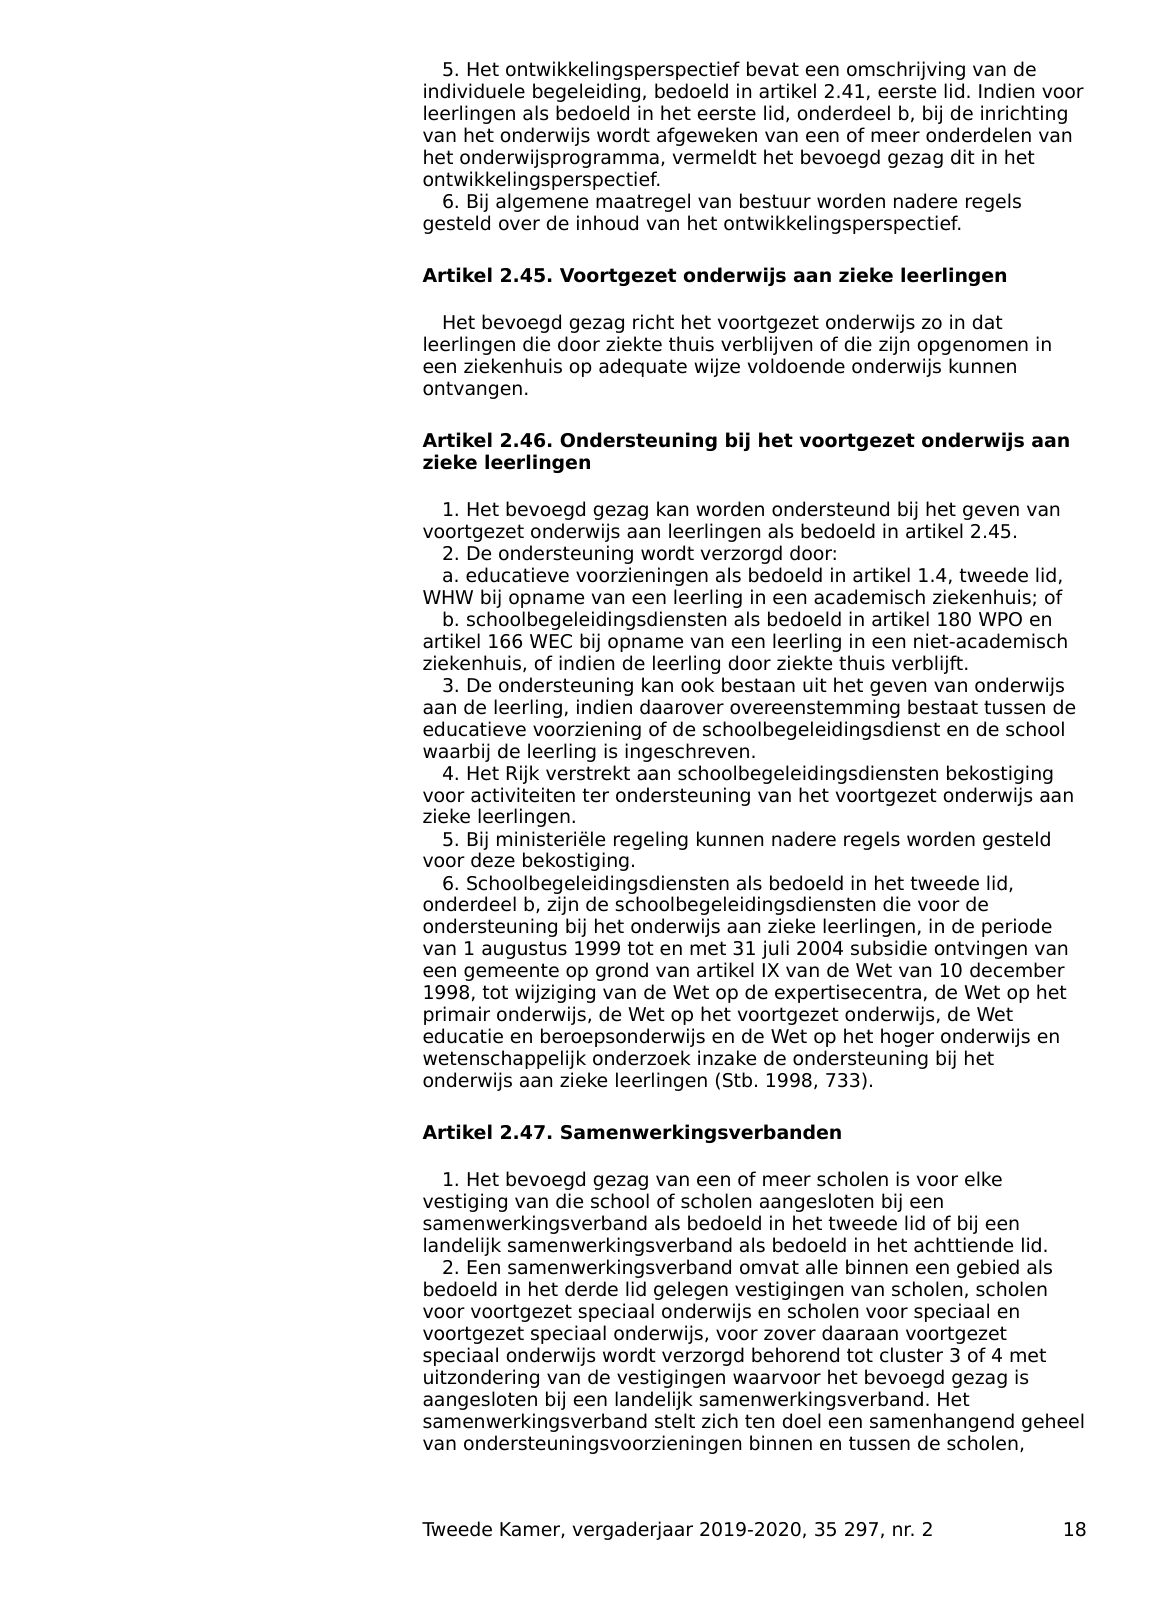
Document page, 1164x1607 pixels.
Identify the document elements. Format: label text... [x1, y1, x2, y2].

text 6. Schoolbegeleidingsdiensten als bedoeld in het tweede lid, onderdeel b, zijn de schoolbegeleidingsdiensten die voor de ondersteuning bij het onderwijs aan zieke leerlingen, in de periode van 1 augustus 1999 tot en met 31 juli 2004 subsidie ontvingen van een gemeente op grond van artikel IX van de Wet van 10 december 1998, tot wijziging van de Wet op de expertisecentra, de Wet op het primair onderwijs, de Wet op het voortgezet onderwijs, de Wet educatie en beroepsonderwijs en de Wet op het hoger onderwijs en wetenschappelijk onderzoek inzake de ondersteuning bij het onderwijs aan zieke leerlingen (Stb. 1998, 733). [422, 872, 1087, 1092]
text Het bevoegd gezag richt het voortgezet onderwijs zo in dat leerlingen die door ziekte thuis verblijven of die zijn opgenomen in een ziekenhuis op adequate wijze voldoende onderwijs kunnen ontvangen. [422, 312, 1087, 400]
text a. educatieve voorzieningen als bedoeld in artikel 1.4, tweede lid, WHW bij opname van een leerling in een academisch ziekenhuis; of [422, 565, 1087, 609]
subtitle Artikel 2.45. Voortgezet onderwijs aan zieke leerlingen [422, 265, 1087, 287]
text 2. Een samenwerkingsverband omvat alle binnen een gebied als bedoeld in het derde lid gelegen vestigingen van scholen, scholen voor voortgezet speciaal onderwijs en scholen voor speciaal en voortgezet speciaal onderwijs, voor zover daaraan voortgezet speciaal onderwijs wordt verzorgd behorend tot cluster 3 of 4 met uitzondering van de vestigingen waarvoor het bevoegd gezag is aangesloten bij een landelijk samenwerkingsverband. Het samenwerkingsverband stelt zich ten doel een samenhangend geheel van ondersteuningsvoorzieningen binnen en tussen de scholen, [422, 1257, 1087, 1455]
text 4. Het Rijk verstrekt aan schoolbegeleidingsdiensten bekostiging voor activiteiten ter ondersteuning van het voortgezet onderwijs aan zieke leerlingen. [422, 762, 1087, 828]
text 1. Het bevoegd gezag kan worden ondersteund bij het geven van voortgezet onderwijs aan leerlingen als bedoeld in artikel 2.45. [422, 499, 1087, 543]
subtitle Artikel 2.47. Samenwerkingsverbanden [422, 1122, 1087, 1144]
text 5. Het ontwikkelingsperspectief bevat een omschrijving van de individuele begeleiding, bedoeld in artikel 2.41, eerste lid. Indien voor leerlingen als bedoeld in het eerste lid, onderdeel b, bij de inrichting van het onderwijs wordt afgeweken van een of meer onderdelen van het onderwijsprogramma, vermeldt het bevoegd gezag dit in het ontwikkelingsperspectief. [422, 59, 1087, 191]
subtitle Artikel 2.46. Ondersteuning bij het voortgezet onderwijs aan zieke leerlingen [422, 430, 1087, 474]
text 1. Het bevoegd gezag van een of meer scholen is voor elke vestiging van die school of scholen aangesloten bij een samenwerkingsverband als bedoeld in het tweede lid of bij een landelijk samenwerkingsverband als bedoeld in het achttiende lid. [422, 1169, 1087, 1257]
text 5. Bij ministeriële regeling kunnen nadere regels worden gesteld voor deze bekostiging. [422, 828, 1087, 872]
text 6. Bij algemene maatregel van bestuur worden nadere regels gesteld over de inhoud van het ontwikkelingsperspectief. [422, 191, 1087, 235]
text 2. De ondersteuning wordt verzorgd door: [422, 543, 1087, 565]
text 3. De ondersteuning kan ook bestaan uit het geven van onderwijs aan de leerling, indien daarover overeenstemming bestaat tussen de educatieve voorziening of de schoolbegeleidingsdienst en de school waarbij de leerling is ingeschreven. [422, 674, 1087, 762]
text b. schoolbegeleidingsdiensten als bedoeld in artikel 180 WPO en artikel 166 WEC bij opname van een leerling in een niet-academisch ziekenhuis, of indien de leerling door ziekte thuis verblijft. [422, 609, 1087, 674]
